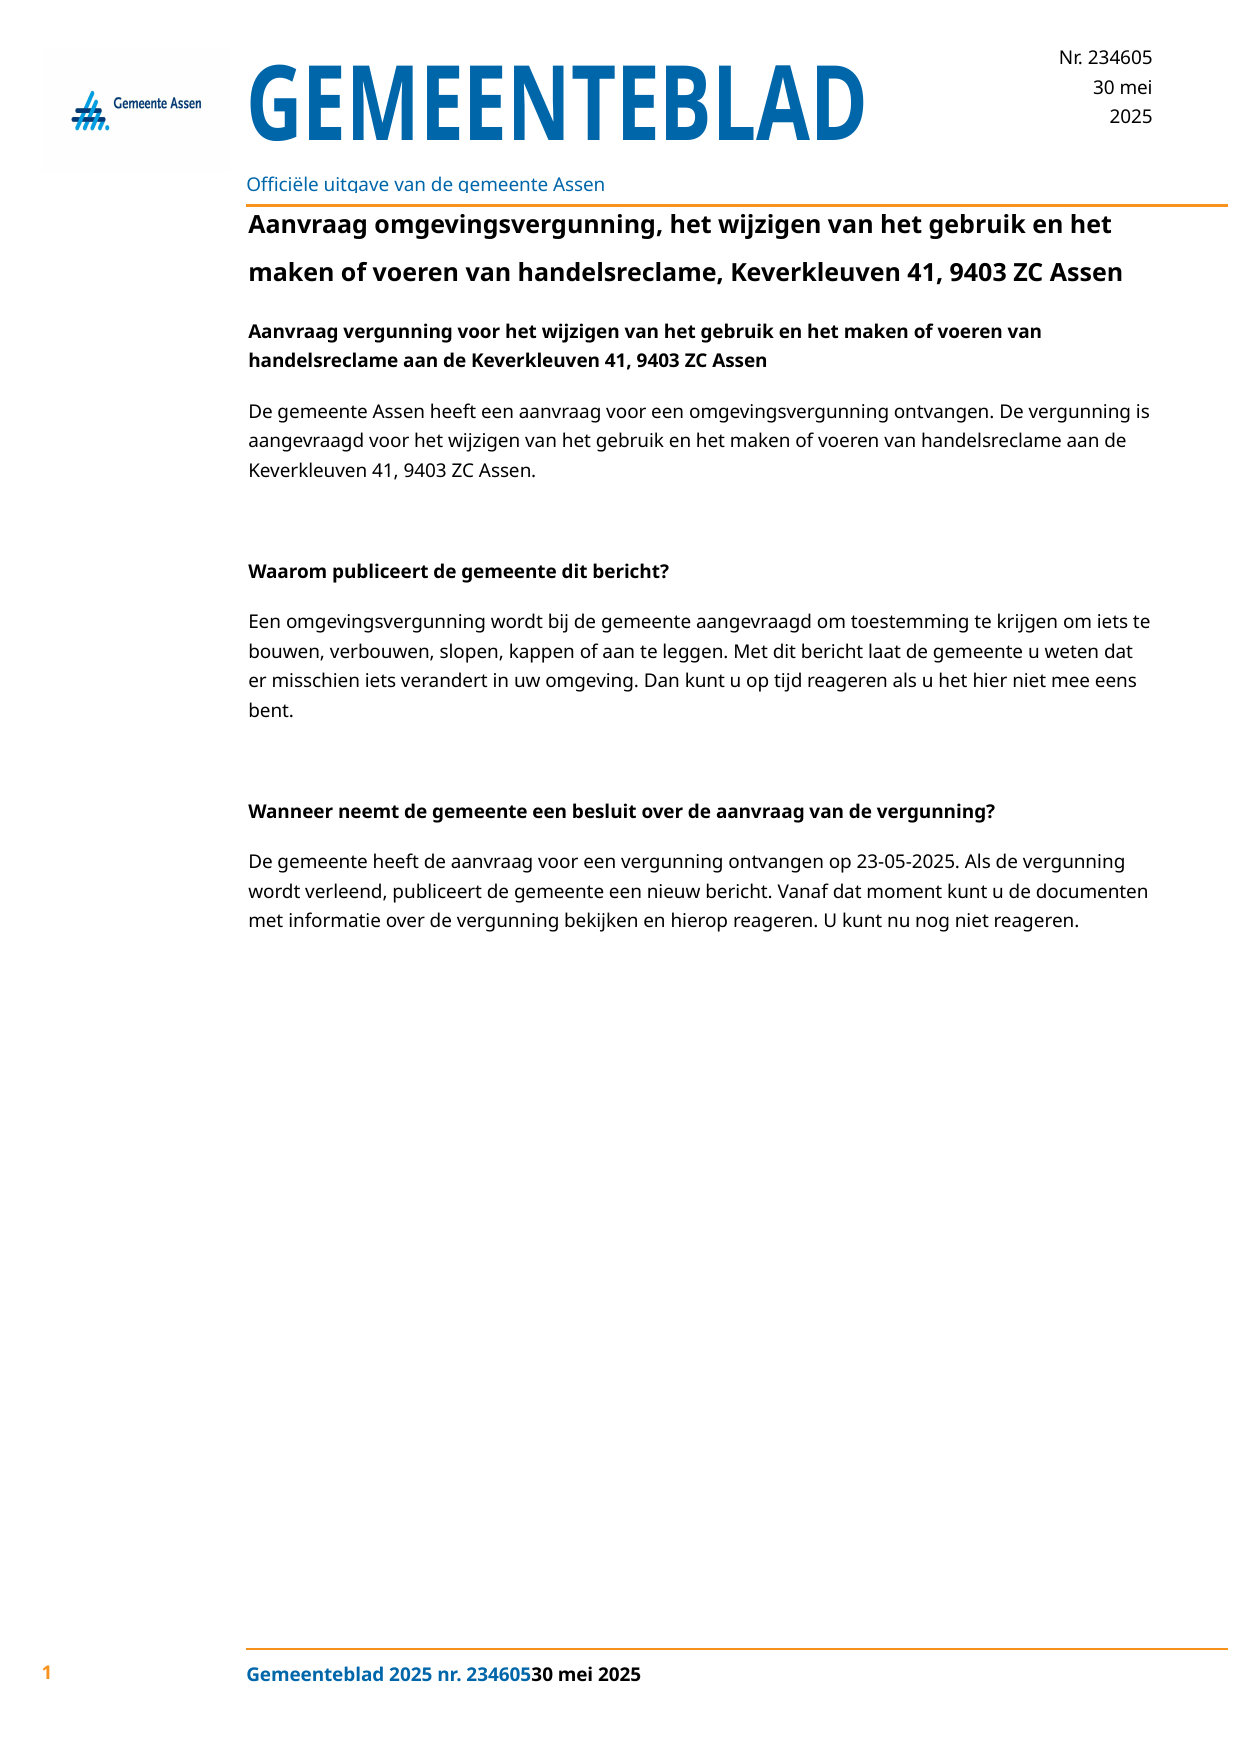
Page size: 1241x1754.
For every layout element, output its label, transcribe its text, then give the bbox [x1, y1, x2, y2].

text Wanneer neemt de gemeente een besluit over de aanvraag van de vergunning? [248, 798, 1152, 824]
text Aanvraag omgevingsvergunning, het wijzigen van het gebruik en het maken of voeren van handelsreclame, Keverkleuven 41, 9403 ZC Assen [248, 207, 1152, 288]
text De gemeente heeft de aanvraag voor een vergunning ontvangen op 23-05-2025. Als de vergunning wordt verleend, publiceert de gemeente een nieuw bericht. Vanaf dat moment kunt u de documenten met informatie over de vergunning bekijken en hierop reageren. U kunt nu nog niet reageren. [248, 848, 1152, 933]
text Een omgevingsvergunning wordt bij de gemeente aangevraagd om toestemming te krijgen om iets te bouwen, verbouwen, slopen, kappen of aan te leggen. Met dit bericht laat de gemeente u weten dat er misschien iets verandert in uw omgeving. Dan kunt u op tijd reageren als u het hier niet mee eens bent. [248, 608, 1152, 723]
text De gemeente Assen heeft een aanvraag voor een omgevingsvergunning ontvangen. De vergunning is aangevraagd voor het wijzigen van het gebruik en het maken of voeren van handelsreclame aan de Keverkleuven 41, 9403 ZC Assen. [248, 398, 1152, 483]
picture [41, 47, 231, 172]
text Waarom publiceert de gemeente dit bericht? [248, 558, 1152, 584]
text Aanvraag vergunning voor het wijzigen van het gebruik en het maken of voeren van handelsreclame aan de Keverkleuven 41, 9403 ZC Assen [248, 318, 1152, 373]
